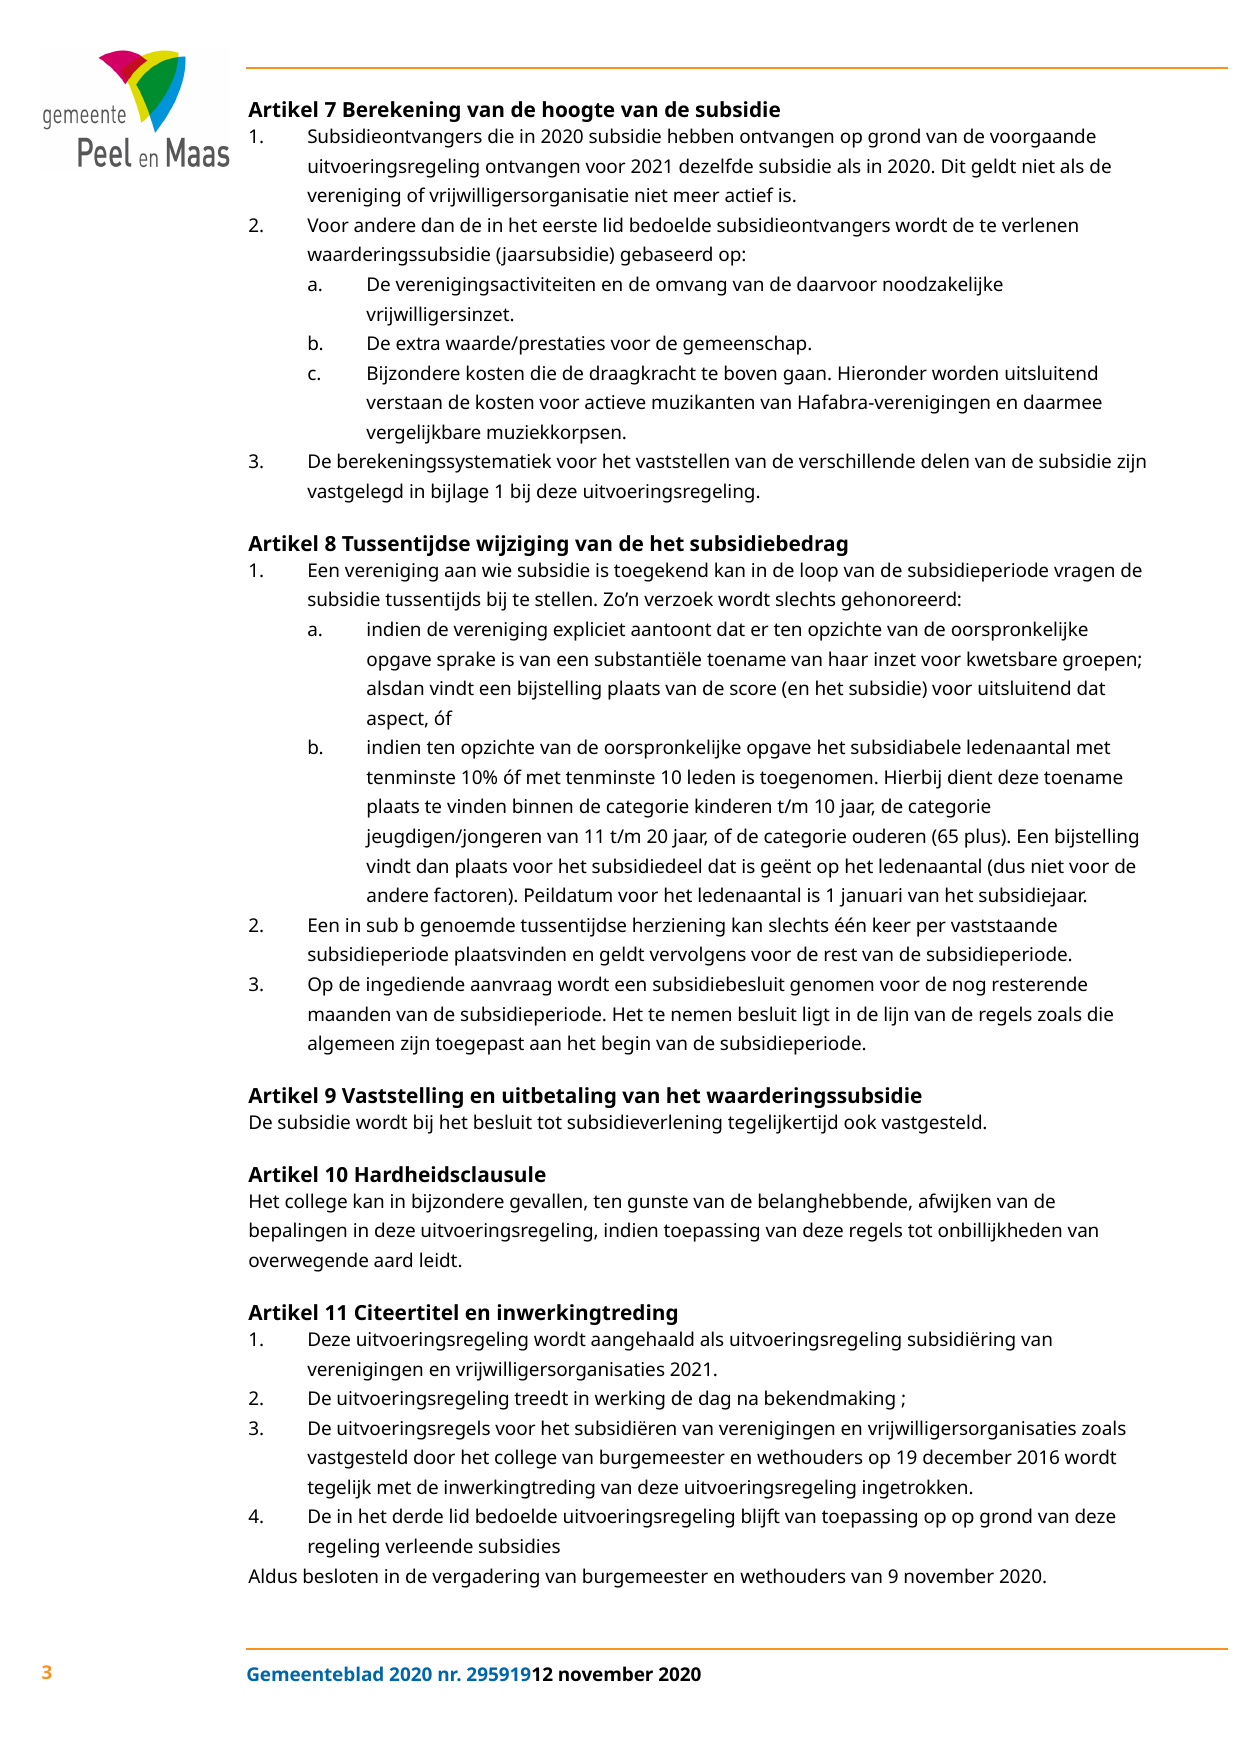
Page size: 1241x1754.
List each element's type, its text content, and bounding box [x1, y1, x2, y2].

picture [41, 47, 231, 172]
list De uitvoeringsregeling treedt in werking de dag na bekendmaking ; [248, 1385, 1152, 1411]
list Een vereniging aan wie subsidie is toegekend kan in de loop van de subsidieperiode vragen de subsidie tussentijds bij te stellen. Zo’n verzoek wordt slechts gehonoreerd: [248, 557, 1152, 612]
text Artikel 7 Berekening van de hoogte van de subsidie [248, 95, 1152, 123]
list De uitvoeringsregels voor het subsidiëren van verenigingen en vrijwilligersorganisaties zoals vastgesteld door het college van burgemeester en wethouders op 19 december 2016 wordt tegelijk met de inwerkingtreding van deze uitvoeringsregeling ingetrokken. [248, 1415, 1152, 1500]
list indien de vereniging expliciet aantoont dat er ten opzichte van de oorspronkelijke opgave sprake is van een substantiële toename van haar inzet voor kwetsbare groepen; alsdan vindt een bijstelling plaats van de score (en het subsidie) voor uitsluitend dat aspect, óf [307, 616, 1152, 731]
text Aldus besloten in de vergadering van burgemeester en wethouders van 9 november 2020. [248, 1563, 1152, 1588]
list Subsidieontvangers die in 2020 subsidie hebben ontvangen op grond van de voorgaande uitvoeringsregeling ontvangen voor 2021 dezelfde subsidie als in 2020. Dit geldt niet als de vereniging of vrijwilligersorganisatie niet meer actief is. [248, 123, 1152, 208]
text Artikel 9 Vaststelling en uitbetaling van het waarderingssubsidie [248, 1081, 1152, 1109]
list De berekeningssystematiek voor het vaststellen van de verschillende delen van de subsidie zijn vastgelegd in bijlage 1 bij deze uitvoeringsregeling. [248, 449, 1152, 504]
list Voor andere dan de in het eerste lid bedoelde subsidieontvangers wordt de te verlenen waarderingssubsidie (jaarsubsidie) gebaseerd op: [248, 212, 1152, 267]
list Bijzondere kosten die de draagkracht te boven gaan. Hieronder worden uitsluitend verstaan de kosten voor actieve muzikanten van Hafabra-verenigingen en daarmee vergelijkbare muziekkorpsen. [307, 360, 1152, 445]
list Op de ingediende aanvraag wordt een subsidiebesluit genomen voor de nog resterende maanden van de subsidieperiode. Het te nemen besluit ligt in de lijn van de regels zoals die algemeen zijn toegepast aan het begin van de subsidieperiode. [248, 971, 1152, 1056]
list De in het derde lid bedoelde uitvoeringsregeling blijft van toepassing op op grond van deze regeling verleende subsidies [248, 1504, 1152, 1559]
list indien ten opzichte van de oorspronkelijke opgave het subsidiabele ledenaantal met tenminste 10% óf met tenminste 10 leden is toegenomen. Hierbij dient deze toename plaats te vinden binnen de categorie kinderen t/m 10 jaar, de categorie jeugdigen/jongeren van 11 t/m 20 jaar, of de categorie ouderen (65 plus). Een bijstelling vindt dan plaats voor het subsidiedeel dat is geënt op het ledenaantal (dus niet voor de andere factoren). Peildatum voor het ledenaantal is 1 januari van het subsidiejaar. [307, 734, 1152, 908]
list De extra waarde/prestaties voor de gemeenschap. [307, 330, 1152, 356]
text De subsidie wordt bij het besluit tot subsidieverlening tegelijkertijd ook vastgesteld. [248, 1109, 1152, 1135]
text Het college kan in bijzondere gevallen, ten gunste van de belanghebbende, afwijken van de bepalingen in deze uitvoeringsregeling, indien toepassing van deze regels tot onbillijkheden van overwegende aard leidt. [248, 1188, 1152, 1273]
text Artikel 10 Hardheidsclausule [248, 1160, 1152, 1188]
text Artikel 11 Citeertitel en inwerkingtreding [248, 1298, 1152, 1326]
list Een in sub b genoemde tussentijdse herziening kan slechts één keer per vaststaande subsidieperiode plaatsvinden en geldt vervolgens voor de rest van de subsidieperiode. [248, 912, 1152, 967]
text Artikel 8 Tussentijdse wijziging van de het subsidiebedrag [248, 529, 1152, 557]
list Deze uitvoeringsregeling wordt aangehaald als uitvoeringsregeling subsidiëring van verenigingen en vrijwilligersorganisaties 2021. [248, 1326, 1152, 1381]
list De verenigingsactiviteiten en de omvang van de daarvoor noodzakelijke vrijwilligersinzet. [307, 271, 1152, 326]
